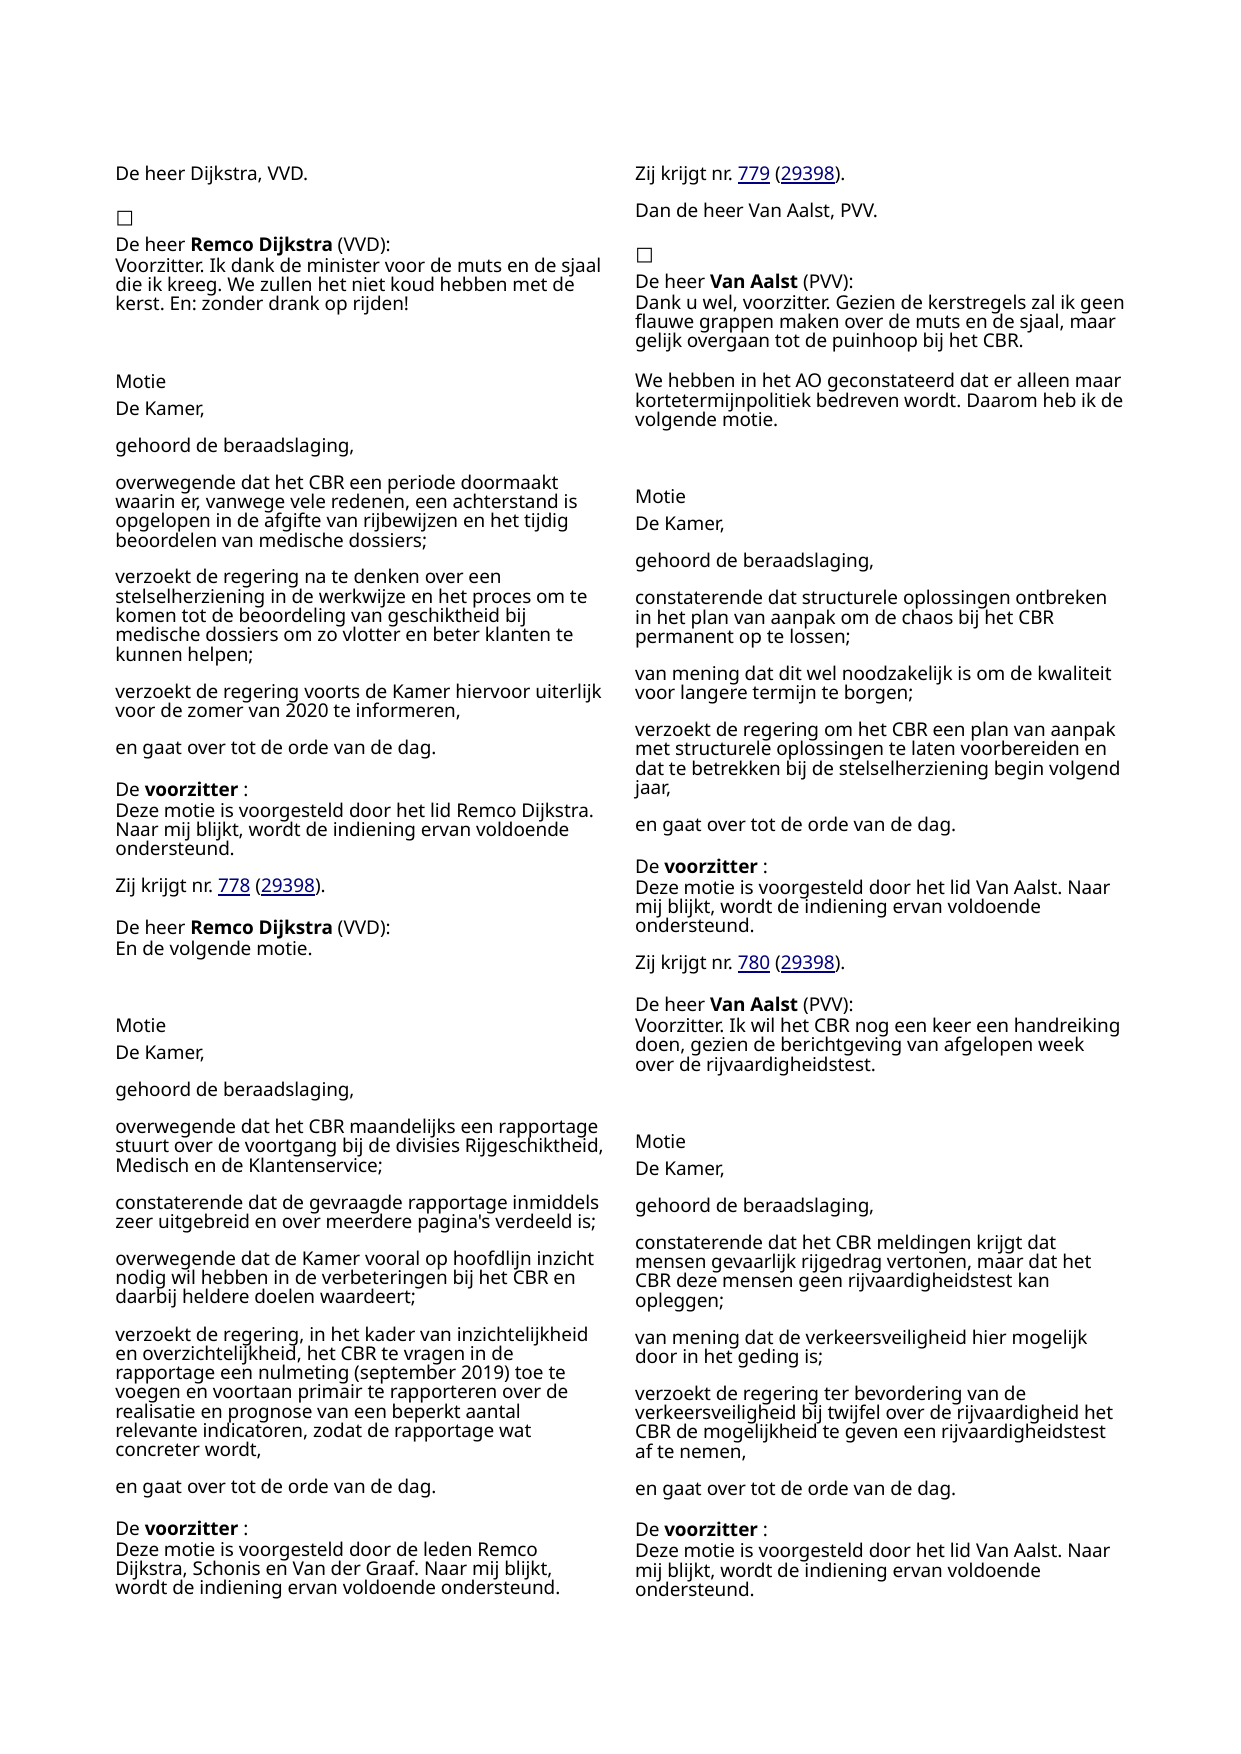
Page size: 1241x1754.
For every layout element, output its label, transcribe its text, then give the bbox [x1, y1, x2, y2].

text De voorzitter : [115, 1515, 605, 1541]
text Motie [635, 1128, 1125, 1154]
text Motie [635, 484, 1125, 509]
text De voorzitter : [635, 1517, 1125, 1542]
text overwegende dat de Kamer vooral op hoofdlijn inzicht nodig wil hebben in de verbeteringen bij het CBR en daarbij heldere doelen waardeert; [115, 1250, 605, 1308]
text gehoord de beraadslaging, [635, 1197, 1125, 1216]
text verzoekt de regering na te denken over een stelselherziening in de werkwijze en het proces om te komen tot de beoordeling van geschiktheid bij medische dossiers om zo vlotter en beter klanten te kunnen helpen; [115, 568, 605, 665]
text Deze motie is voorgesteld door het lid Remco Dijkstra. Naar mij blijkt, wordt de indiening ervan voldoende ondersteund. [115, 802, 605, 859]
text van mening dat de verkeersveiligheid hier mogelijk door in het geding is; [635, 1329, 1125, 1367]
text Zij krijgt nr. 780 (29398). [635, 954, 1125, 973]
text De voorzitter : [635, 853, 1125, 879]
text verzoekt de regering, in het kader van inzichtelijkheid en overzichtelijkheid, het CBR te vragen in de rapportage een nulmeting (september 2019) toe te voegen en voortaan primair te rapporteren over de realisatie en prognose van een beperkt aantal relevante indicatoren, zodat de rapportage wat concreter wordt, [115, 1326, 605, 1460]
text Deze motie is voorgesteld door het lid Van Aalst. Naar mij blijkt, wordt de indiening ervan voldoende ondersteund. [635, 879, 1125, 936]
text constaterende dat structurele oplossingen ontbreken in het plan van aanpak om de chaos bij het CBR permanent op te lossen; [635, 589, 1125, 647]
text gehoord de beraadslaging, [635, 552, 1125, 572]
text gehoord de beraadslaging, [115, 437, 605, 456]
text van mening dat dit wel noodzakelijk is om de kwaliteit voor langere termijn te borgen; [635, 665, 1125, 703]
text constaterende dat de gevraagde rapportage inmiddels zeer uitgebreid en over meerdere pagina's verdeeld is; [115, 1194, 605, 1232]
text en gaat over tot de orde van de dag. [115, 739, 605, 758]
text ⬜ [115, 205, 605, 231]
text en gaat over tot de orde van de dag. [115, 1478, 605, 1497]
text De heer Remco Dijkstra (VVD): [115, 231, 605, 257]
text Zij krijgt nr. 778 (29398). [115, 877, 605, 896]
text overwegende dat het CBR maandelijks een rapportage stuurt over de voortgang bij de divisies Rijgeschiktheid, Medisch en de Klantenservice; [115, 1118, 605, 1176]
text verzoekt de regering om het CBR een plan van aanpak met structurele oplossingen te laten voorbereiden en dat te betrekken bij de stelselherziening begin volgend jaar, [635, 721, 1125, 798]
text verzoekt de regering ter bevordering van de verkeersveiligheid bij twijfel over de rijvaardigheid het CBR de mogelijkheid te geven een rijvaardigheidstest af te nemen, [635, 1385, 1125, 1462]
text constaterende dat het CBR meldingen krijgt dat mensen gevaarlijk rijgedrag vertonen, maar dat het CBR deze mensen geen rijvaardigheidstest kan opleggen; [635, 1234, 1125, 1311]
text De Kamer, [115, 400, 605, 419]
text Zij krijgt nr. 779 (29398). [635, 165, 1125, 184]
text overwegende dat het CBR een periode doormaakt waarin er, vanwege vele redenen, een achterstand is opgelopen in de afgifte van rijbewijzen en het tijdig beoordelen van medische dossiers; [115, 474, 605, 551]
text De Kamer, [635, 515, 1125, 535]
text Deze motie is voorgesteld door de leden Remco Dijkstra, Schonis en Van der Graaf. Naar mij blijkt, wordt de indiening ervan voldoende ondersteund. [115, 1541, 605, 1599]
text De Kamer, [115, 1044, 605, 1063]
text De heer Van Aalst (PVV): [635, 268, 1125, 294]
text De heer Remco Dijkstra (VVD): [115, 914, 605, 940]
text De voorzitter : [115, 776, 605, 802]
text Deze motie is voorgesteld door het lid Van Aalst. Naar mij blijkt, wordt de indiening ervan voldoende ondersteund. [635, 1542, 1125, 1600]
text Motie [115, 368, 605, 394]
text gehoord de beraadslaging, [115, 1081, 605, 1101]
text verzoekt de regering voorts de Kamer hiervoor uiterlijk voor de zomer van 2020 te informeren, [115, 683, 605, 721]
text De Kamer, [635, 1160, 1125, 1179]
text ⬜ [635, 242, 1125, 268]
text en gaat over tot de orde van de dag. [635, 816, 1125, 835]
text We hebben in het AO geconstateerd dat er alleen maar kortetermijnpolitiek bedreven wordt. Daarom heb ik de volgende motie. [635, 372, 1125, 430]
text De heer Van Aalst (PVV): [635, 991, 1125, 1017]
text Dank u wel, voorzitter. Gezien de kerstregels zal ik geen flauwe grappen maken over de muts en de sjaal, maar gelijk overgaan tot de puinhoop bij het CBR. [635, 294, 1125, 352]
text En de volgende motie. [115, 940, 605, 959]
text en gaat over tot de orde van de dag. [635, 1480, 1125, 1499]
text De heer Dijkstra, VVD. [115, 165, 605, 184]
text Voorzitter. Ik dank de minister voor de muts en de sjaal die ik kreeg. We zullen het niet koud hebben met de kerst. En: zonder drank op rijden! [115, 257, 605, 315]
text Dan de heer Van Aalst, PVV. [635, 202, 1125, 222]
text Motie [115, 1013, 605, 1038]
text Voorzitter. Ik wil het CBR nog een keer een handreiking doen, gezien de berichtgeving van afgelopen week over de rijvaardigheidstest. [635, 1017, 1125, 1075]
